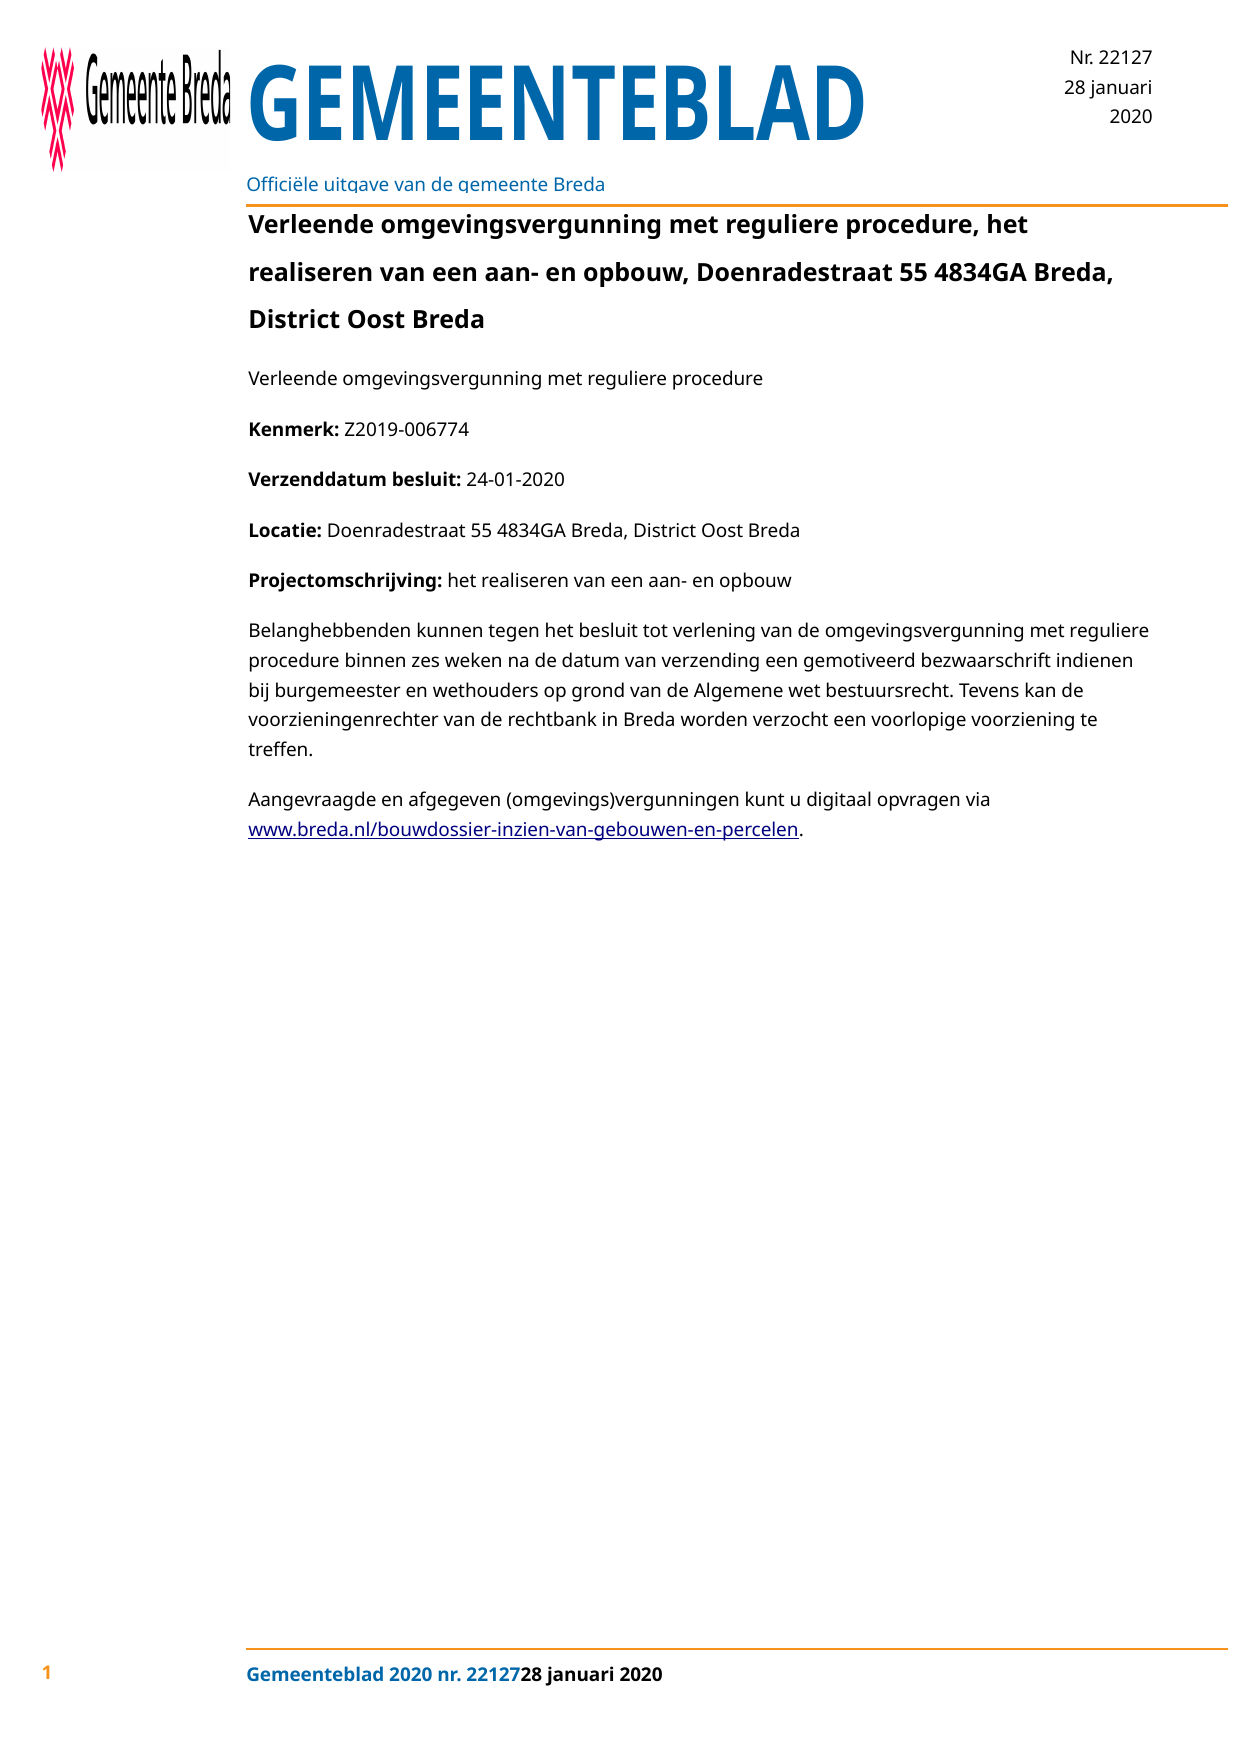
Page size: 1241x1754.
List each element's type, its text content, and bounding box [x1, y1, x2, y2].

text Verzenddatum besluit: 24-01-2020 [248, 466, 1152, 492]
text Projectomschrijving: het realiseren van een aan- en opbouw [248, 567, 1152, 593]
text Kenmerk: Z2019-006774 [248, 416, 1152, 442]
text Locatie: Doenradestraat 55 4834GA Breda, District Oost Breda [248, 517, 1152, 542]
text Belanghebbenden kunnen tegen het besluit tot verlening van de omgevingsvergunning met reguliere procedure binnen zes weken na de datum van verzending een gemotiveerd bezwaarschrift indienen bij burgemeester en wethouders op grond van de Algemene wet bestuursrecht. Tevens kan de voorzieningenrechter van de rechtbank in Breda worden verzocht een voorlopige voorziening te treffen. [248, 618, 1152, 762]
text Aangevraagde en afgegeven (omgevings)vergunningen kunt u digitaal opvragen via www.breda.nl/bouwdossier-inzien-van-gebouwen-en-percelen. [248, 786, 1152, 842]
picture [41, 47, 231, 172]
text Verleende omgevingsvergunning met reguliere procedure, het realiseren van een aan- en opbouw, Doenradestraat 55 4834GA Breda, District Oost Breda [248, 207, 1152, 336]
text Verleende omgevingsvergunning met reguliere procedure [248, 366, 1152, 391]
